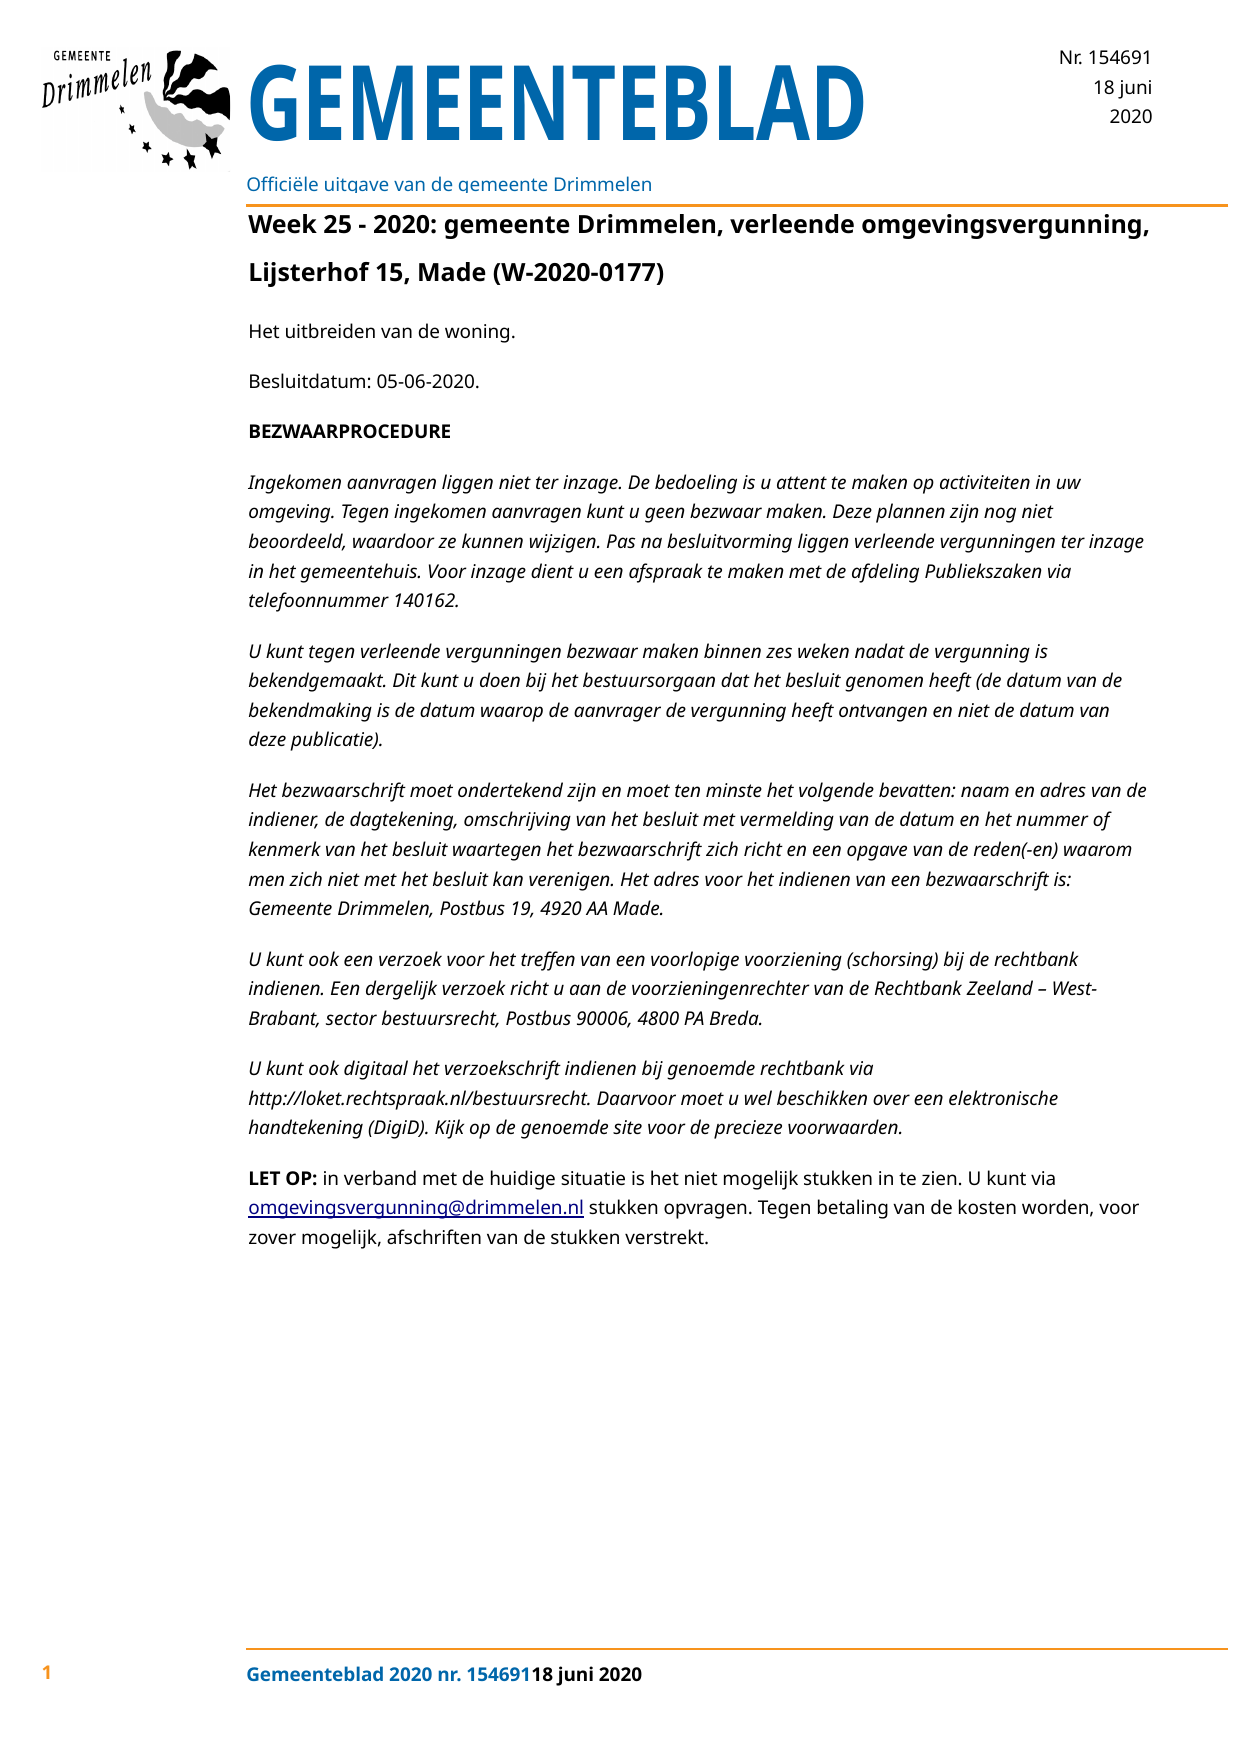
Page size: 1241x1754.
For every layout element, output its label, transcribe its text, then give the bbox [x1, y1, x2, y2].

text Het bezwaarschrift moet ondertekend zijn en moet ten minste het volgende bevatten: naam en adres van de indiener, de dagtekening, omschrijving van het besluit met vermelding van de datum en het nummer of kenmerk van het besluit waartegen het bezwaarschrift zich richt en een opgave van de reden(-en) waarom men zich niet met het besluit kan verenigen. Het adres voor het indienen van een bezwaarschrift is: Gemeente Drimmelen, Postbus 19, 4920 AA Made. [248, 777, 1152, 921]
picture [41, 47, 231, 172]
text Het uitbreiden van de woning. [248, 318, 1152, 344]
text Week 25 - 2020: gemeente Drimmelen, verleende omgevingsvergunning, Lijsterhof 15, Made (W-2020-0177) [248, 207, 1152, 288]
text U kunt ook een verzoek voor het treffen van een voorlopige voorziening (schorsing) bij de rechtbank indienen. Een dergelijk verzoek richt u aan de voorzieningenrechter van de Rechtbank Zeeland – West-Brabant, sector bestuursrecht, Postbus 90006, 4800 PA Breda. [248, 946, 1152, 1031]
text BEZWAARPROCEDURE [248, 419, 1152, 444]
text LET OP: in verband met de huidige situatie is het niet mogelijk stukken in te zien. U kunt via omgevingsvergunning@drimmelen.nl stukken opvragen. Tegen betaling van de kosten worden, voor zover mogelijk, afschriften van de stukken verstrekt. [248, 1165, 1152, 1250]
text Ingekomen aanvragen liggen niet ter inzage. De bedoeling is u attent te maken op activiteiten in uw omgeving. Tegen ingekomen aanvragen kunt u geen bezwaar maken. Deze plannen zijn nog niet beoordeeld, waardoor ze kunnen wijzigen. Pas na besluitvorming liggen verleende vergunningen ter inzage in het gemeentehuis. Voor inzage dient u een afspraak te maken met de afdeling Publiekszaken via telefoonnummer 140162. [248, 469, 1152, 613]
text U kunt ook digitaal het verzoekschrift indienen bij genoemde rechtbank via http://loket.rechtspraak.nl/bestuursrecht. Daarvoor moet u wel beschikken over een elektronische handtekening (DigiD). Kijk op de genoemde site voor de precieze voorwaarden. [248, 1055, 1152, 1140]
text Besluitdatum: 05-06-2020. [248, 368, 1152, 394]
text U kunt tegen verleende vergunningen bezwaar maken binnen zes weken nadat de vergunning is bekendgemaakt. Dit kunt u doen bij het bestuursorgaan dat het besluit genomen heeft (de datum van de bekendmaking is de datum waarop de aanvrager de vergunning heeft ontvangen en niet de datum van deze publicatie). [248, 638, 1152, 752]
